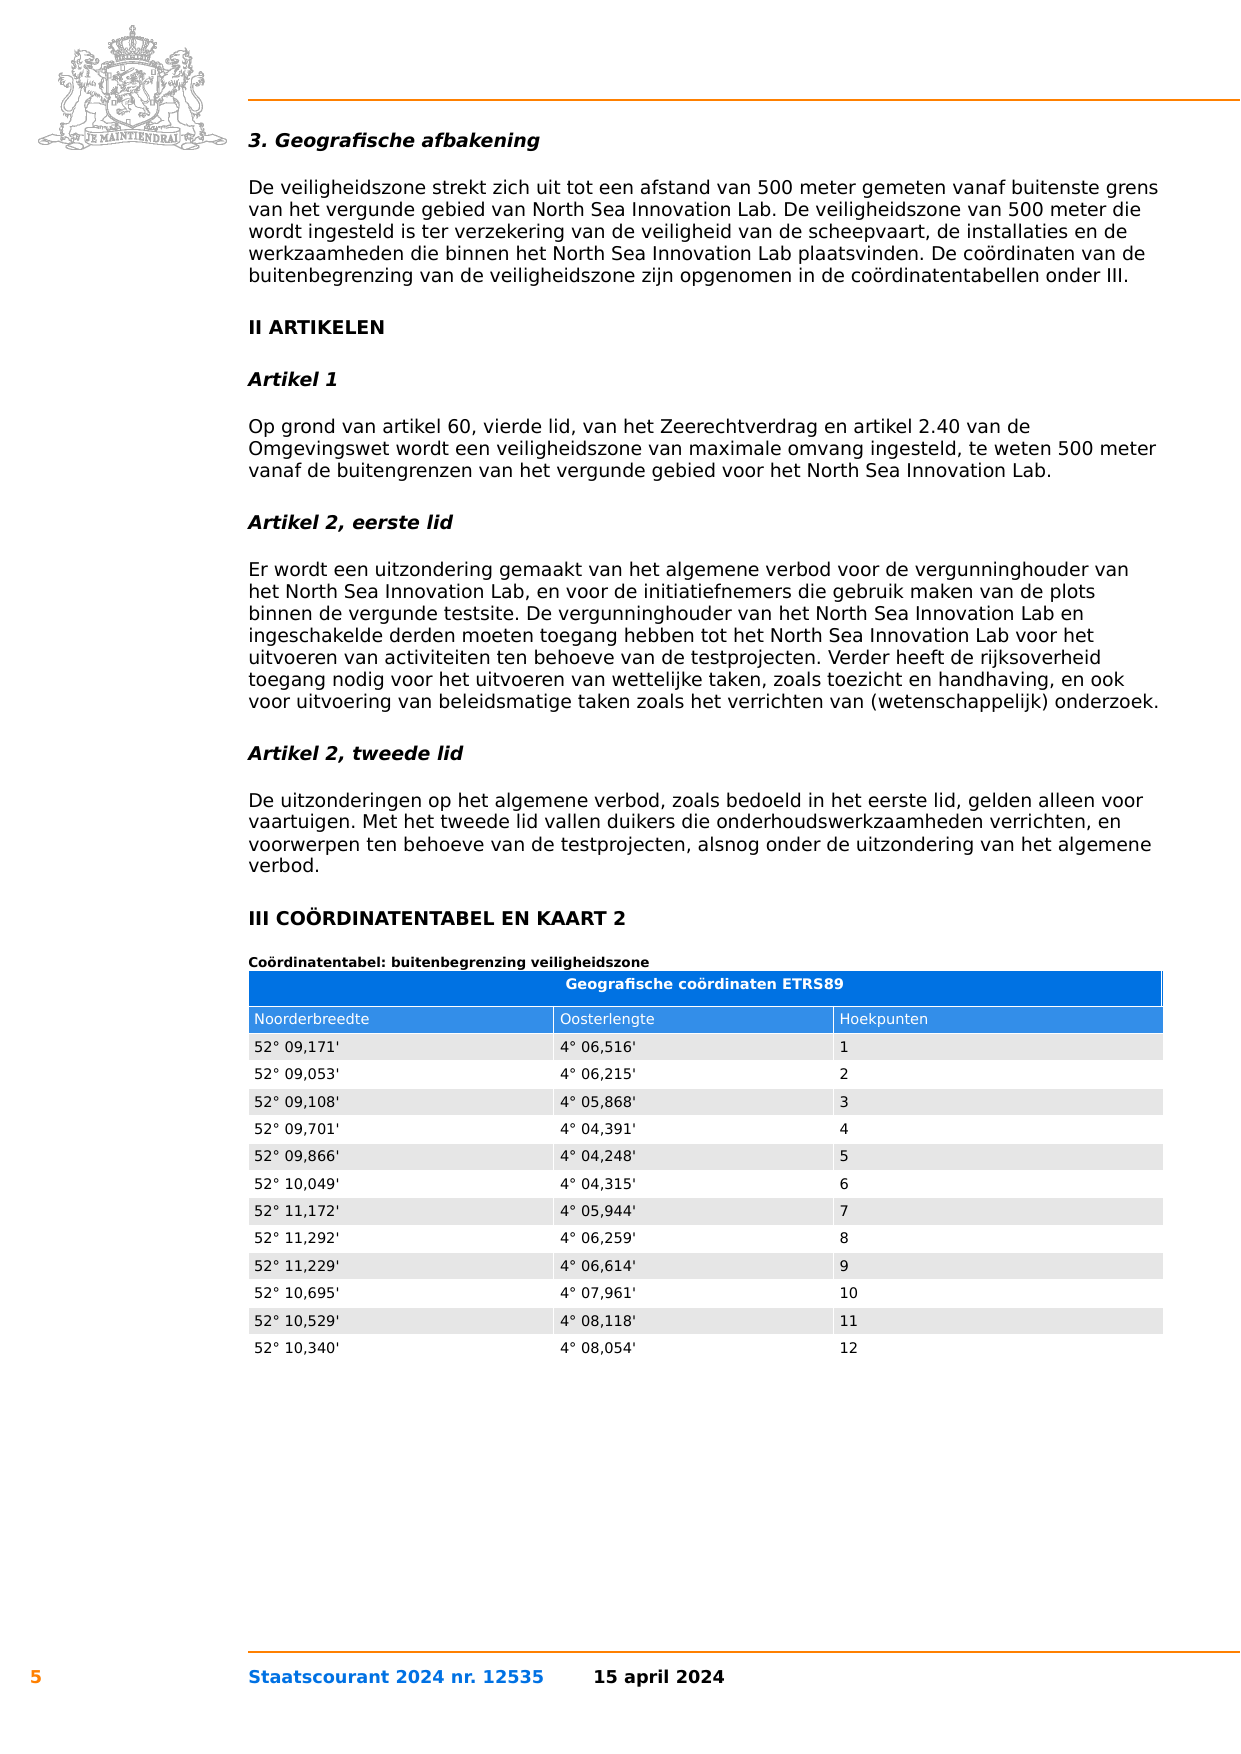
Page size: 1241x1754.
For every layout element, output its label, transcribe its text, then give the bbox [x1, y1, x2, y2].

table_cell 52° 10,529' [249, 1308, 553, 1334]
table_cell 4° 05,868' [554, 1089, 833, 1115]
subtitle Artikel 2, eerste lid [248, 512, 1163, 534]
table_header Coördinatentabel: buitenbegrenzing veiligheidszone [248, 954, 1163, 970]
picture [38, 25, 227, 150]
table_cell 52° 09,171' [249, 1034, 553, 1060]
table_cell 52° 09,053' [249, 1061, 553, 1088]
text Op grond van artikel 60, vierde lid, van het Zeerechtverdrag en artikel 2.40 van de Omgevingswet wordt een veiligheidszone van maximale omvang ingesteld, te weten 500 meter vanaf de buitengrenzen van het vergunde gebied voor het North Sea Innovation Lab. [248, 416, 1163, 482]
text Er wordt een uitzondering gemaakt van het algemene verbod voor de vergunninghouder van het North Sea Innovation Lab, en voor de initiatiefnemers die gebruik maken van de plots binnen de vergunde testsite. De vergunninghouder van het North Sea Innovation Lab en ingeschakelde derden moeten toegang hebben tot het North Sea Innovation Lab voor het uitvoeren van activiteiten ten behoeve van de testprojecten. Verder heeft de rijksoverheid toegang nodig voor het uitvoeren van wettelijke taken, zoals toezicht en handhaving, en ook voor uitvoering van beleidsmatige taken zoals het verrichten van (wetenschappelijk) onderzoek. [248, 559, 1163, 712]
table_cell 4° 06,516' [554, 1034, 833, 1060]
table_cell 7 [834, 1198, 1163, 1225]
table_cell 10 [834, 1281, 1163, 1307]
table_cell 52° 10,049' [249, 1171, 553, 1197]
table_cell Noorderbreedte [249, 1007, 553, 1033]
table_cell 4° 06,259' [554, 1226, 833, 1252]
subtitle II ARTIKELEN [248, 317, 1163, 339]
table_cell 11 [834, 1308, 1163, 1334]
table_cell 6 [834, 1171, 1163, 1197]
table_cell 52° 09,108' [249, 1089, 553, 1115]
table_cell 12 [834, 1335, 1163, 1362]
table_cell 52° 10,340' [249, 1335, 553, 1362]
table_cell 52° 11,292' [249, 1226, 553, 1252]
subtitle 3. Geografische afbakening [248, 130, 1163, 152]
table_cell 2 [834, 1061, 1163, 1088]
table_cell 4° 08,054' [554, 1335, 833, 1362]
table_cell 4° 07,961' [554, 1281, 833, 1307]
table_cell 4 [834, 1116, 1163, 1142]
table_cell 4° 05,944' [554, 1198, 833, 1225]
subtitle Artikel 1 [248, 369, 1163, 391]
table_cell 4° 06,614' [554, 1253, 833, 1279]
text De uitzonderingen op het algemene verbod, zoals bedoeld in het eerste lid, gelden alleen voor vaartuigen. Met het tweede lid vallen duikers die onderhoudswerkzaamheden verrichten, en voorwerpen ten behoeve van de testprojecten, alsnog onder de uitzondering van het algemene verbod. [248, 789, 1163, 877]
table_cell 4° 04,391' [554, 1116, 833, 1142]
table_cell 4° 08,118' [554, 1308, 833, 1334]
subtitle Artikel 2, tweede lid [248, 742, 1163, 764]
table_cell 52° 10,695' [249, 1281, 553, 1307]
table_cell 5 [834, 1144, 1163, 1170]
table_cell Oosterlengte [554, 1007, 833, 1033]
table_cell 9 [834, 1253, 1163, 1279]
table_cell 4° 04,248' [554, 1144, 833, 1170]
table_cell 52° 09,701' [249, 1116, 553, 1142]
subtitle III COÖRDINATENTABEL EN KAART 2 [248, 907, 1163, 929]
table_cell 52° 09,866' [249, 1144, 553, 1170]
table_cell 52° 11,172' [249, 1198, 553, 1225]
table_cell Hoekpunten [834, 1007, 1163, 1033]
table_cell 1 [834, 1034, 1163, 1060]
table_cell Geografische coördinaten ETRS89 [249, 971, 1161, 1006]
table_cell 8 [834, 1226, 1163, 1252]
table_cell 52° 11,229' [249, 1253, 553, 1279]
table_cell 4° 04,315' [554, 1171, 833, 1197]
text De veiligheidszone strekt zich uit tot een afstand van 500 meter gemeten vanaf buitenste grens van het vergunde gebied van North Sea Innovation Lab. De veiligheidszone van 500 meter die wordt ingesteld is ter verzekering van de veiligheid van de scheepvaart, de installaties en de werkzaamheden die binnen het North Sea Innovation Lab plaatsvinden. De coördinaten van de buitenbegrenzing van de veiligheidszone zijn opgenomen in de coördinatentabellen onder III. [248, 177, 1163, 287]
table_cell 3 [834, 1089, 1163, 1115]
table_cell 4° 06,215' [554, 1061, 833, 1088]
